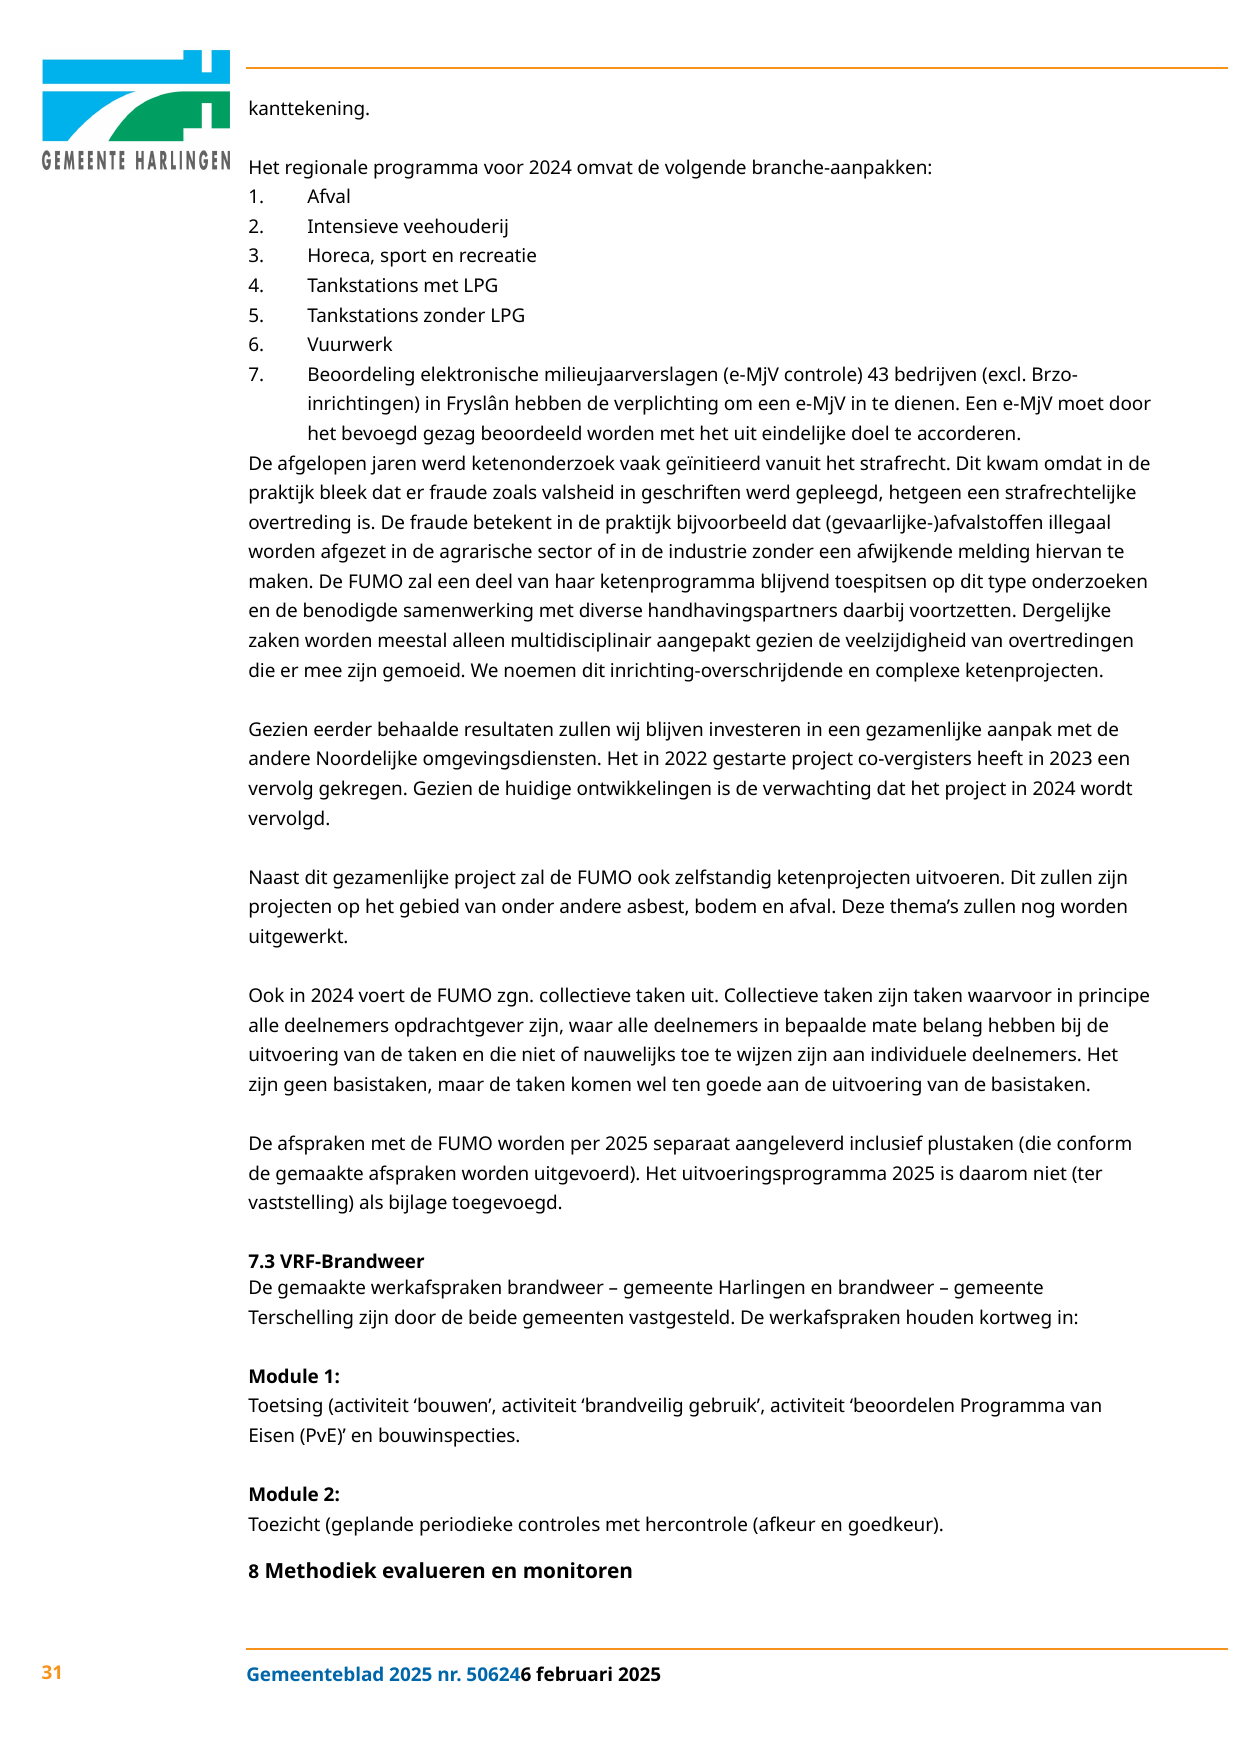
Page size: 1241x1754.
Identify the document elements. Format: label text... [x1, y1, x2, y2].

text Ook in 2024 voert de FUMO zgn. collectieve taken uit. Collectieve taken zijn taken waarvoor in principe alle deelnemers opdrachtgever zijn, waar alle deelnemers in bepaalde mate belang hebben bij de uitvoering van de taken en die niet of nauwelijks toe te wijzen zijn aan individuele deelnemers. Het zijn geen basistaken, maar de taken komen wel ten goede aan de uitvoering van de basistaken. [248, 982, 1152, 1097]
text De afspraken met de FUMO worden per 2025 separaat aangeleverd inclusief plustaken (die conform de gemaakte afspraken worden uitgevoerd). Het uitvoeringsprogramma 2025 is daarom niet (ter vaststelling) als bijlage toegevoegd. [248, 1130, 1152, 1215]
text Het regionale programma voor 2024 omvat de volgende branche-aanpakken: [248, 154, 1152, 180]
text kanttekening. [248, 95, 1152, 121]
text Toetsing (activiteit ‘bouwen’, activiteit ‘brandveilig gebruik’, activiteit ‘beoordelen Programma van Eisen (PvE)’ en bouwinspecties. [248, 1393, 1152, 1448]
picture [41, 47, 231, 172]
text Gezien eerder behaalde resultaten zullen wij blijven investeren in een gezamenlijke aanpak met de andere Noordelijke omgevingsdiensten. Het in 2022 gestarte project co-vergisters heeft in 2023 een vervolg gekregen. Gezien de huidige ontwikkelingen is de verwachting dat het project in 2024 wordt vervolgd. [248, 716, 1152, 831]
text Module 2: [248, 1481, 1152, 1507]
list Vuurwerk [248, 331, 1152, 357]
list Tankstations met LPG [248, 272, 1152, 298]
list Horeca, sport en recreatie [248, 243, 1152, 268]
text Toezicht (geplande periodieke controles met hercontrole (afkeur en goedkeur). [248, 1511, 1152, 1537]
list Beoordeling elektronische milieujaarverslagen (e-MjV controle) 43 bedrijven (excl. Brzo-inrichtingen) in Fryslân hebben de verplichting om een e-MjV in te dienen. Een e-MjV moet door het bevoegd gezag beoordeeld worden met het uit eindelijke doel te accorderen. [248, 361, 1152, 446]
list Intensieve veehouderij [248, 213, 1152, 239]
text Module 1: [248, 1363, 1152, 1389]
text 7.3 VRF-Brandweer [248, 1248, 1152, 1274]
list Tankstations zonder LPG [248, 302, 1152, 328]
text Naast dit gezamenlijke project zal de FUMO ook zelfstandig ketenprojecten uitvoeren. Dit zullen zijn projecten op het gebied van onder andere asbest, bodem en afval. Deze thema’s zullen nog worden uitgewerkt. [248, 864, 1152, 949]
text De afgelopen jaren werd ketenonderzoek vaak geïnitieerd vanuit het strafrecht. Dit kwam omdat in de praktijk bleek dat er fraude zoals valsheid in geschriften werd gepleegd, hetgeen een strafrechtelijke overtreding is. De fraude betekent in de praktijk bijvoorbeeld dat (gevaarlijke-)afvalstoffen illegaal worden afgezet in de agrarische sector of in de industrie zonder een afwijkende melding hiervan te maken. De FUMO zal een deel van haar ketenprogramma blijvend toespitsen op dit type onderzoeken en de benodigde samenwerking met diverse handhavingspartners daarbij voortzetten. Dergelijke zaken worden meestal alleen multidisciplinair aangepakt gezien de veelzijdigheid van overtredingen die er mee zijn gemoeid. We noemen dit inrichting-overschrijdende en complexe ketenprojecten. [248, 450, 1152, 683]
text 8 Methodiek evalueren en monitoren [248, 1557, 1152, 1585]
list Afval [248, 183, 1152, 209]
text De gemaakte werkafspraken brandweer – gemeente Harlingen en brandweer – gemeente Terschelling zijn door de beide gemeenten vastgesteld. De werkafspraken houden kortweg in: [248, 1274, 1152, 1329]
